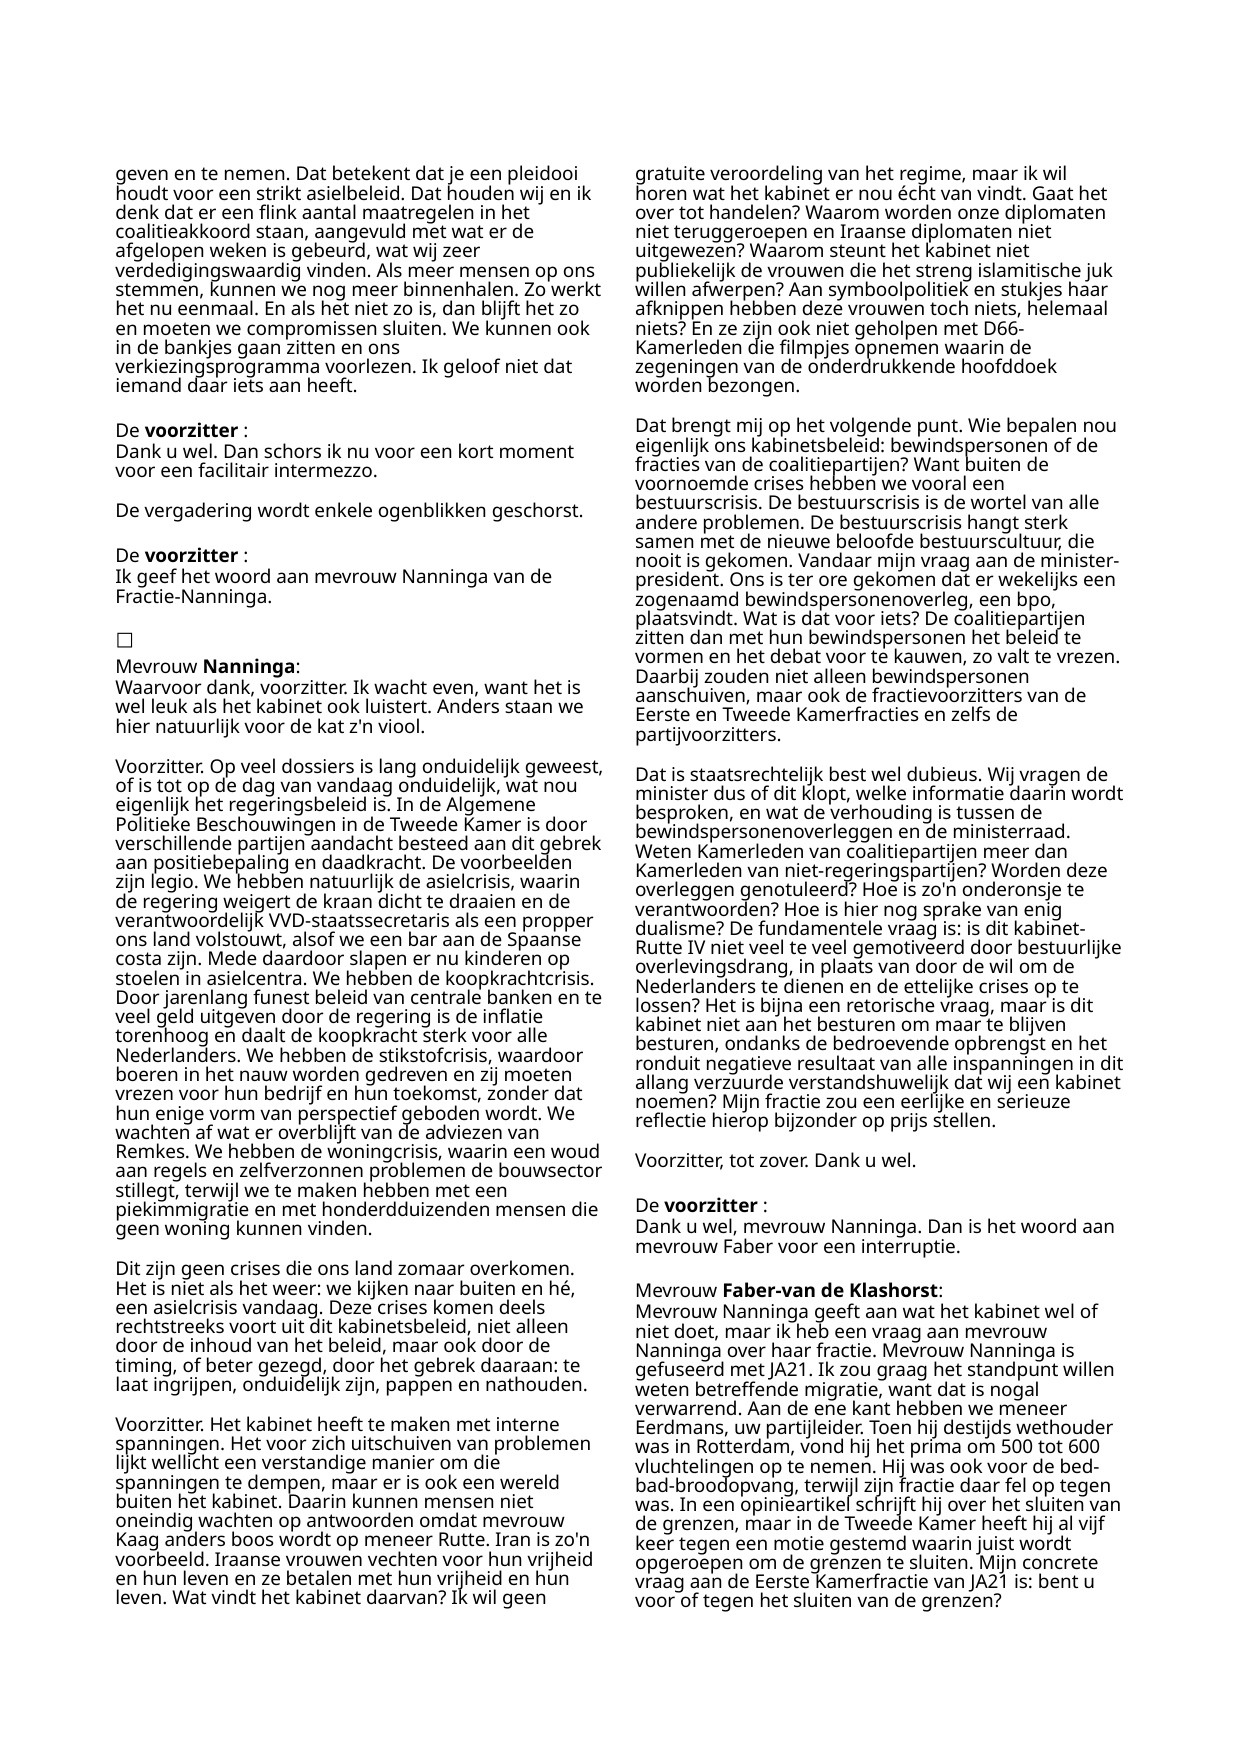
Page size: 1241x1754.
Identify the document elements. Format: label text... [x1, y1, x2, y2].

text Voorzitter, tot zover. Dank u wel. [635, 1152, 1125, 1172]
text Voorzitter. Het kabinet heeft te maken met interne spanningen. Het voor zich uitschuiven van problemen lijkt wellicht een verstandige manier om die spanningen te dempen, maar er is ook een wereld buiten het kabinet. Daarin kunnen mensen niet oneindig wachten op antwoorden omdat mevrouw Kaag anders boos wordt op meneer Rutte. Iran is zo'n voorbeeld. Iraanse vrouwen vechten voor hun vrijheid en hun leven en ze betalen met hun vrijheid en hun leven. Wat vindt het kabinet daarvan? Ik wil geen [115, 1416, 605, 1608]
text De vergadering wordt enkele ogenblikken geschorst. [115, 502, 605, 522]
text Waarvoor dank, voorzitter. Ik wacht even, want het is wel leuk als het kabinet ook luistert. Anders staan we hier natuurlijk voor de kat z'n viool. [115, 679, 605, 737]
text Dank u wel, mevrouw Nanninga. Dan is het woord aan mevrouw Faber voor een interruptie. [635, 1218, 1125, 1257]
text Dat brengt mij op het volgende punt. Wie bepalen nou eigenlijk ons kabinetsbeleid: bewindspersonen of de fracties van de coalitiepartijen? Want buiten de voornoemde crises hebben we vooral een bestuurscrisis. De bestuurscrisis is de wortel van alle andere problemen. De bestuurscrisis hangt sterk samen met de nieuwe beloofde bestuurscultuur, die nooit is gekomen. Vandaar mijn vraag aan de minister-president. Ons is ter ore gekomen dat er wekelijks een zogenaamd bewindspersonenoverleg, een bpo, plaatsvindt. Wat is dat voor iets? De coalitiepartijen zitten dan met hun bewindspersonen het beleid te vormen en het debat voor te kauwen, zo valt te vrezen. Daarbij zouden niet alleen bewindspersonen aanschuiven, maar ook de fractievoorzitters van de Eerste en Tweede Kamerfracties en zelfs de partijvoorzitters. [635, 417, 1125, 745]
text De voorzitter : [635, 1193, 1125, 1218]
text Dit zijn geen crises die ons land zomaar overkomen. Het is niet als het weer: we kijken naar buiten en hé, een asielcrisis vandaag. Deze crises komen deels rechtstreeks voort uit dit kabinetsbeleid, niet alleen door de inhoud van het beleid, maar ook door de timing, of beter gezegd, door het gebrek daaraan: te laat ingrijpen, onduidelijk zijn, pappen en nathouden. [115, 1260, 605, 1395]
text Mevrouw Nanninga: [115, 653, 605, 679]
text Ik geef het woord aan mevrouw Nanninga van de Fractie-Nanninga. [115, 568, 605, 607]
text Voorzitter. Op veel dossiers is lang onduidelijk geweest, of is tot op de dag van vandaag onduidelijk, wat nou eigenlijk het regeringsbeleid is. In de Algemene Politieke Beschouwingen in de Tweede Kamer is door verschillende partijen aandacht besteed aan dit gebrek aan positiebepaling en daadkracht. De voorbeelden zijn legio. We hebben natuurlijk de asielcrisis, waarin de regering weigert de kraan dicht te draaien en de verantwoordelijk VVD-staatssecretaris als een propper ons land volstouwt, alsof we een bar aan de Spaanse costa zijn. Mede daardoor slapen er nu kinderen op stoelen in asielcentra. We hebben de koopkrachtcrisis. Door jarenlang funest beleid van centrale banken en te veel geld uitgeven door de regering is de inflatie torenhoog en daalt de koopkracht sterk voor alle Nederlanders. We hebben de stikstofcrisis, waardoor boeren in het nauw worden gedreven en zij moeten vrezen voor hun bedrijf en hun toekomst, zonder dat hun enige vorm van perspectief geboden wordt. We wachten af wat er overblijft van de adviezen van Remkes. We hebben de woningcrisis, waarin een woud aan regels en zelfverzonnen problemen de bouwsector stillegt, terwijl we te maken hebben met een piekimmigratie en met honderdduizenden mensen die geen woning kunnen vinden. [115, 758, 605, 1239]
text Mevrouw Faber-van de Klashorst: [635, 1278, 1125, 1303]
text ⬜ [115, 628, 605, 653]
text Dank u wel. Dan schors ik nu voor een kort moment voor een facilitair intermezzo. [115, 443, 605, 482]
text geven en te nemen. Dat betekent dat je een pleidooi houdt voor een strikt asielbeleid. Dat houden wij en ik denk dat er een flink aantal maatregelen in het coalitieakkoord staan, aangevuld met wat er de afgelopen weken is gebeurd, wat wij zeer verdedigingswaardig vinden. Als meer mensen op ons stemmen, kunnen we nog meer binnenhalen. Zo werkt het nu eenmaal. En als het niet zo is, dan blijft het zo en moeten we compromissen sluiten. We kunnen ook in de bankjes gaan zitten en ons verkiezingsprogramma voorlezen. Ik geloof niet dat iemand daar iets aan heeft. [115, 165, 605, 397]
text De voorzitter : [115, 543, 605, 568]
text gratuite veroordeling van het regime, maar ik wil horen wat het kabinet er nou écht van vindt. Gaat het over tot handelen? Waarom worden onze diplomaten niet teruggeroepen en Iraanse diplomaten niet uitgewezen? Waarom steunt het kabinet niet publiekelijk de vrouwen die het streng islamitische juk willen afwerpen? Aan symboolpolitiek en stukjes haar afknippen hebben deze vrouwen toch niets, helemaal niets? En ze zijn ook niet geholpen met D66-Kamerleden die filmpjes opnemen waarin de zegeningen van de onderdrukkende hoofddoek worden bezongen. [635, 165, 1125, 397]
text Dat is staatsrechtelijk best wel dubieus. Wij vragen de minister dus of dit klopt, welke informatie daarin wordt besproken, en wat de verhouding is tussen de bewindspersonenoverleggen en de ministerraad. Weten Kamerleden van coalitiepartijen meer dan Kamerleden van niet-regeringspartijen? Worden deze overleggen genotuleerd? Hoe is zo'n onderonsje te verantwoorden? Hoe is hier nog sprake van enig dualisme? De fundamentele vraag is: is dit kabinet-Rutte IV niet veel te veel gemotiveerd door bestuurlijke overlevingsdrang, in plaats van door de wil om de Nederlanders te dienen en de ettelijke crises op te lossen? Het is bijna een retorische vraag, maar is dit kabinet niet aan het besturen om maar te blijven besturen, ondanks de bedroevende opbrengst en het ronduit negatieve resultaat van alle inspanningen in dit allang verzuurde verstandshuwelijk dat wij een kabinet noemen? Mijn fractie zou een eerlijke en serieuze reflectie hierop bijzonder op prijs stellen. [635, 766, 1125, 1132]
text De voorzitter : [115, 417, 605, 443]
text Mevrouw Nanninga geeft aan wat het kabinet wel of niet doet, maar ik heb een vraag aan mevrouw Nanninga over haar fractie. Mevrouw Nanninga is gefuseerd met JA21. Ik zou graag het standpunt willen weten betreffende migratie, want dat is nogal verwarrend. Aan de ene kant hebben we meneer Eerdmans, uw partijleider. Toen hij destijds wethouder was in Rotterdam, vond hij het prima om 500 tot 600 vluchtelingen op te nemen. Hij was ook voor de bed-bad-broodopvang, terwijl zijn fractie daar fel op tegen was. In een opinieartikel schrijft hij over het sluiten van de grenzen, maar in de Tweede Kamer heeft hij al vijf keer tegen een motie gestemd waarin juist wordt opgeroepen om de grenzen te sluiten. Mijn concrete vraag aan de Eerste Kamerfractie van JA21 is: bent u voor of tegen het sluiten van de grenzen? [635, 1303, 1125, 1612]
